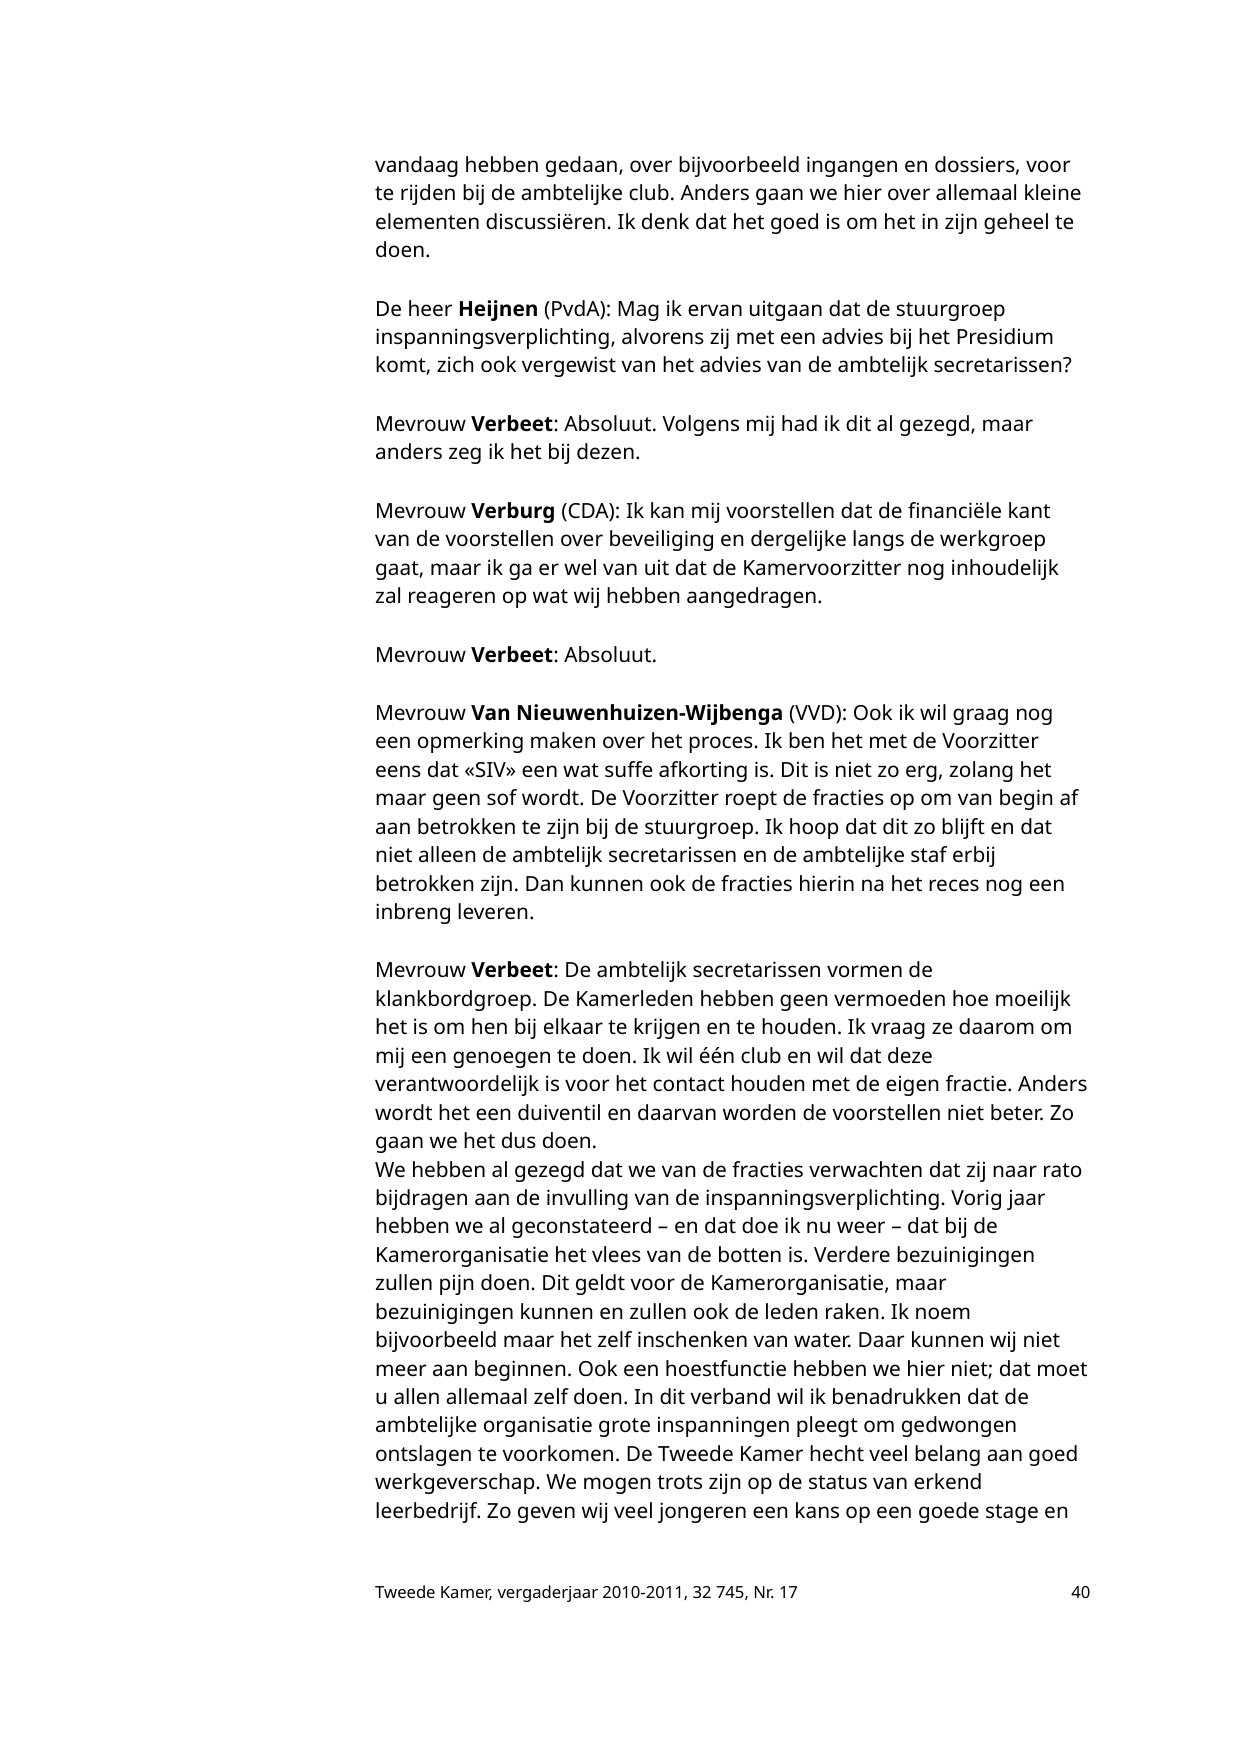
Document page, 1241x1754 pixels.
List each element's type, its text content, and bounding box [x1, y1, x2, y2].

text We hebben al gezegd dat we van de fracties verwachten dat zij naar rato bijdragen aan de invulling van de inspanningsverplichting. Vorig jaar hebben we al geconstateerd – en dat doe ik nu weer – dat bij de Kamerorganisatie het vlees van de botten is. Verdere bezuinigingen zullen pijn doen. Dit geldt voor de Kamerorganisatie, maar bezuinigingen kunnen en zullen ook de leden raken. Ik noem bijvoorbeeld maar het zelf inschenken van water. Daar kunnen wij niet meer aan beginnen. Ook een hoestfunctie hebben we hier niet; dat moet u allen allemaal zelf doen. In dit verband wil ik benadrukken dat de ambtelijke organisatie grote inspanningen pleegt om gedwongen ontslagen te voorkomen. De Tweede Kamer hecht veel belang aan goed werkgeverschap. We mogen trots zijn op de status van erkend leerbedrijf. Zo geven wij veel jongeren een kans op een goede stage en [375, 1155, 1090, 1524]
text vandaag hebben gedaan, over bijvoorbeeld ingangen en dossiers, voor te rijden bij de ambtelijke club. Anders gaan we hier over allemaal kleine elementen discussiëren. Ik denk dat het goed is om het in zijn geheel te doen. [375, 150, 1090, 264]
text Mevrouw Verbeet: Absoluut. [375, 640, 1090, 668]
text De heer Heijnen (PvdA): Mag ik ervan uitgaan dat de stuurgroep inspanningsverplichting, alvorens zij met een advies bij het Presidium komt, zich ook vergewist van het advies van de ambtelijk secretarissen? [375, 294, 1090, 379]
text Mevrouw Verburg (CDA): Ik kan mij voorstellen dat de financiële kant van de voorstellen over beveiliging en dergelijke langs de werkgroep gaat, maar ik ga er wel van uit dat de Kamervoorzitter nog inhoudelijk zal reageren op wat wij hebben aangedragen. [375, 496, 1090, 610]
text Mevrouw Van Nieuwenhuizen-Wijbenga (VVD): Ook ik wil graag nog een opmerking maken over het proces. Ik ben het met de Voorzitter eens dat «SIV» een wat suffe afkorting is. Dit is niet zo erg, zolang het maar geen sof wordt. De Voorzitter roept de fracties op om van begin af aan betrokken te zijn bij de stuurgroep. Ik hoop dat dit zo blijft en dat niet alleen de ambtelijk secretarissen en de ambtelijke staf erbij betrokken zijn. Dan kunnen ook de fracties hierin na het reces nog een inbreng leveren. [375, 698, 1090, 926]
text Mevrouw Verbeet: Absoluut. Volgens mij had ik dit al gezegd, maar anders zeg ik het bij dezen. [375, 409, 1090, 466]
text Mevrouw Verbeet: De ambtelijk secretarissen vormen de klankbordgroep. De Kamerleden hebben geen vermoeden hoe moeilijk het is om hen bij elkaar te krijgen en te houden. Ik vraag ze daarom om mij een genoegen te doen. Ik wil één club en wil dat deze verantwoordelijk is voor het contact houden met de eigen fractie. Anders wordt het een duiventil en daarvan worden de voorstellen niet beter. Zo gaan we het dus doen. [375, 956, 1090, 1155]
